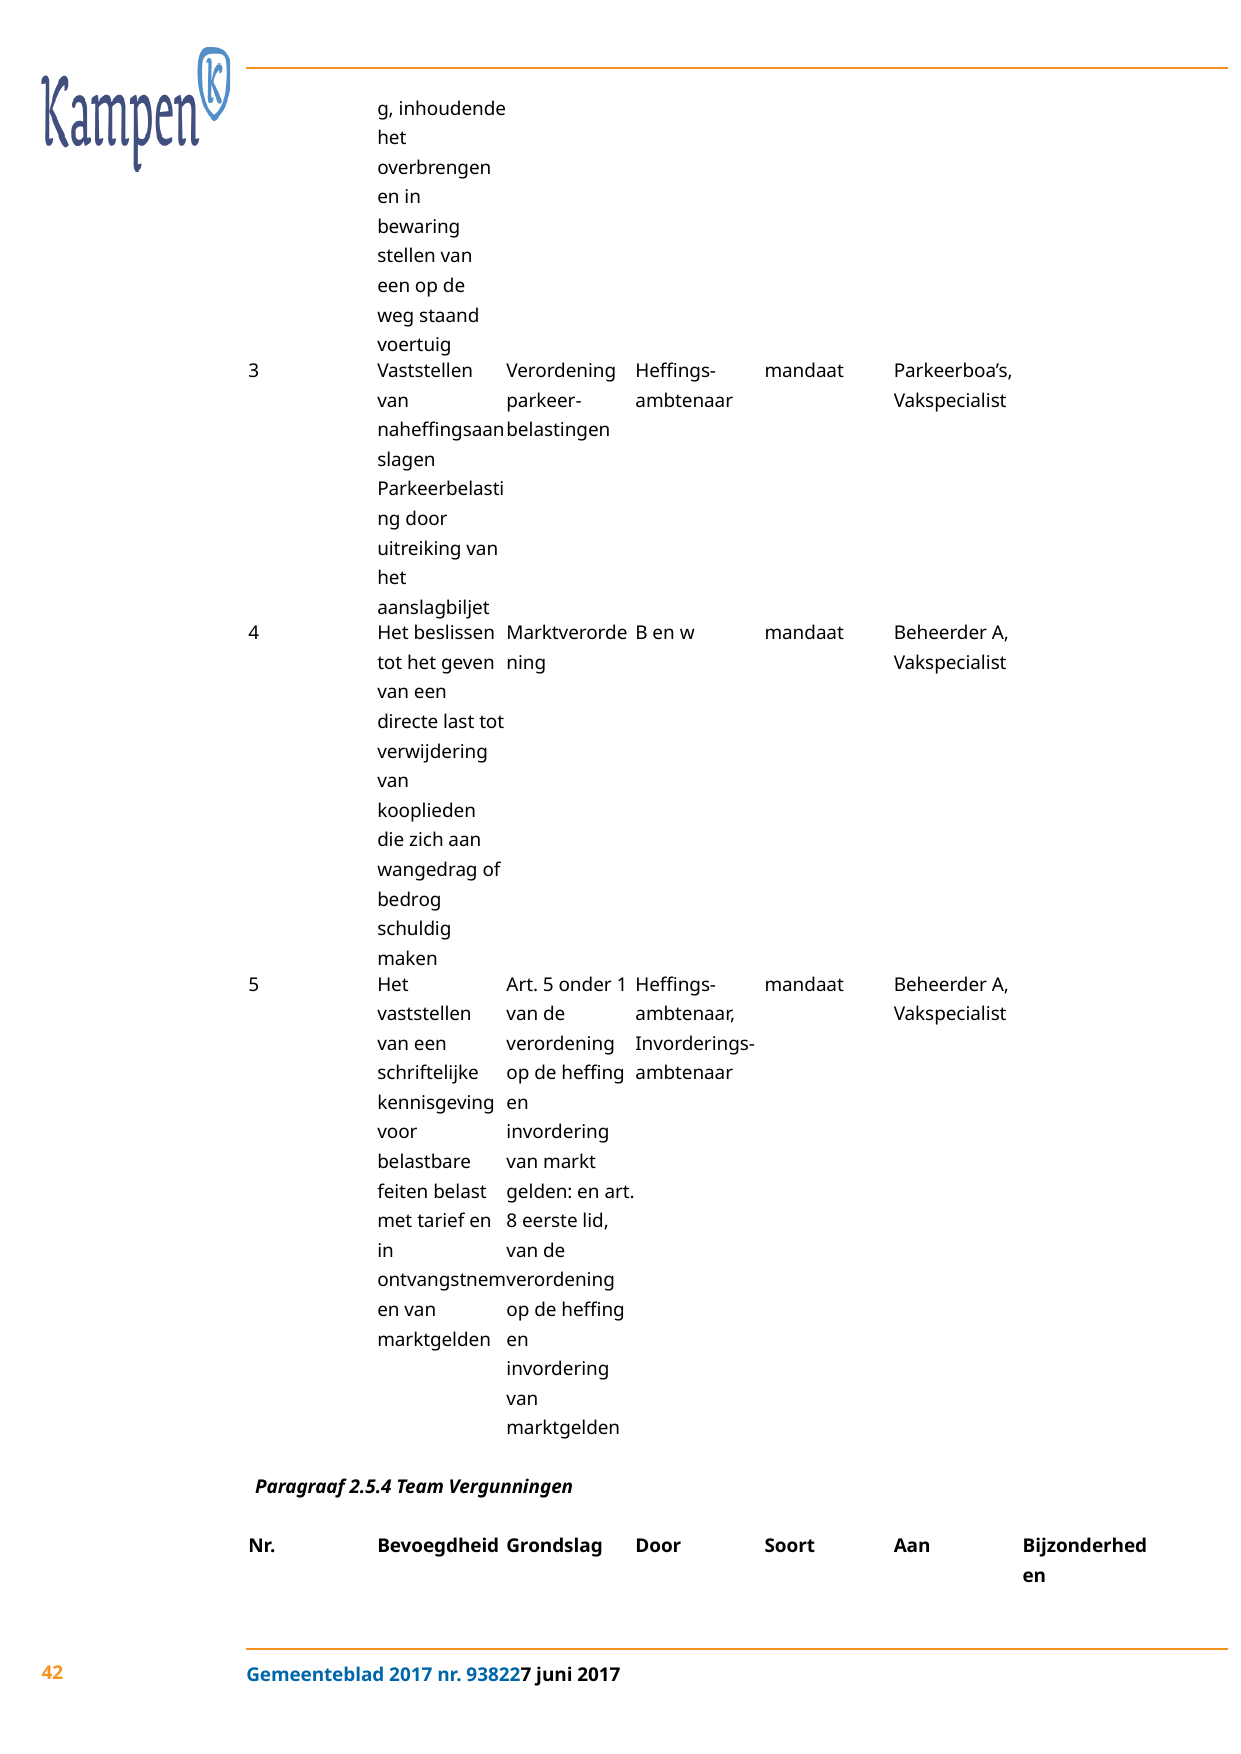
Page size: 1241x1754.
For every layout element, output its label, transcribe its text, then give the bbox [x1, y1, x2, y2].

table_cell 4 [248, 620, 377, 971]
table_cell Verordening parkeer-belastingen [506, 357, 635, 619]
table_cell [248, 95, 377, 357]
table_cell [764, 95, 893, 357]
table_cell Heffings-ambtenaar, Invorderings-ambtenaar [635, 971, 764, 1440]
table_header Bevoegdheid [377, 1532, 506, 1588]
table_cell Marktverordening [506, 620, 635, 971]
table_cell Heffings-ambtenaar [635, 357, 764, 619]
table_cell Art. 5 onder 1 van de verordening op de heffing en invordering van markt gelden: en art. 8 eerste lid, van de verordening op de heffing en invordering van marktgelden [506, 971, 635, 1440]
table_cell [1023, 357, 1152, 619]
table_header Nr. [248, 1532, 377, 1588]
table_cell [506, 95, 635, 357]
table_header Bijzonderheden [1023, 1532, 1152, 1588]
table_cell [1023, 95, 1152, 357]
table_cell [635, 95, 764, 357]
table_cell Beheerder A, Vakspecialist [894, 620, 1022, 971]
table_cell mandaat [764, 620, 893, 971]
table_cell [1023, 971, 1152, 1440]
table_header Soort [764, 1532, 893, 1588]
table_cell mandaat [764, 971, 893, 1440]
table_cell 5 [248, 971, 377, 1440]
table_cell mandaat [764, 357, 893, 619]
table_cell Beheerder A, Vakspecialist [894, 971, 1022, 1440]
text Paragraaf 2.5.4 Team Vergunningen [248, 1473, 1152, 1499]
table_header Grondslag [506, 1532, 635, 1588]
table_header Aan [894, 1532, 1022, 1588]
table_header Door [635, 1532, 764, 1588]
table_cell [1023, 620, 1152, 971]
picture [41, 47, 231, 172]
table_cell [894, 95, 1022, 357]
table_cell Vaststellen van naheffingsaanslagen Parkeerbelasting door uitreiking van het aanslagbiljet [377, 357, 506, 619]
table_cell Parkeerboa’s, Vakspecialist [894, 357, 1022, 619]
table_cell g, inhoudende het overbrengen en in bewaring stellen van een op de weg staand voertuig [377, 95, 506, 357]
table_cell B en w [635, 620, 764, 971]
table_cell Het vaststellen van een schriftelijke kennisgeving voor belastbare feiten belast met tarief en in ontvangstnemen van marktgelden [377, 971, 506, 1440]
table_cell Het beslissen tot het geven van een directe last tot verwijdering van kooplieden die zich aan wangedrag of bedrog schuldig maken [377, 620, 506, 971]
table_cell 3 [248, 357, 377, 619]
